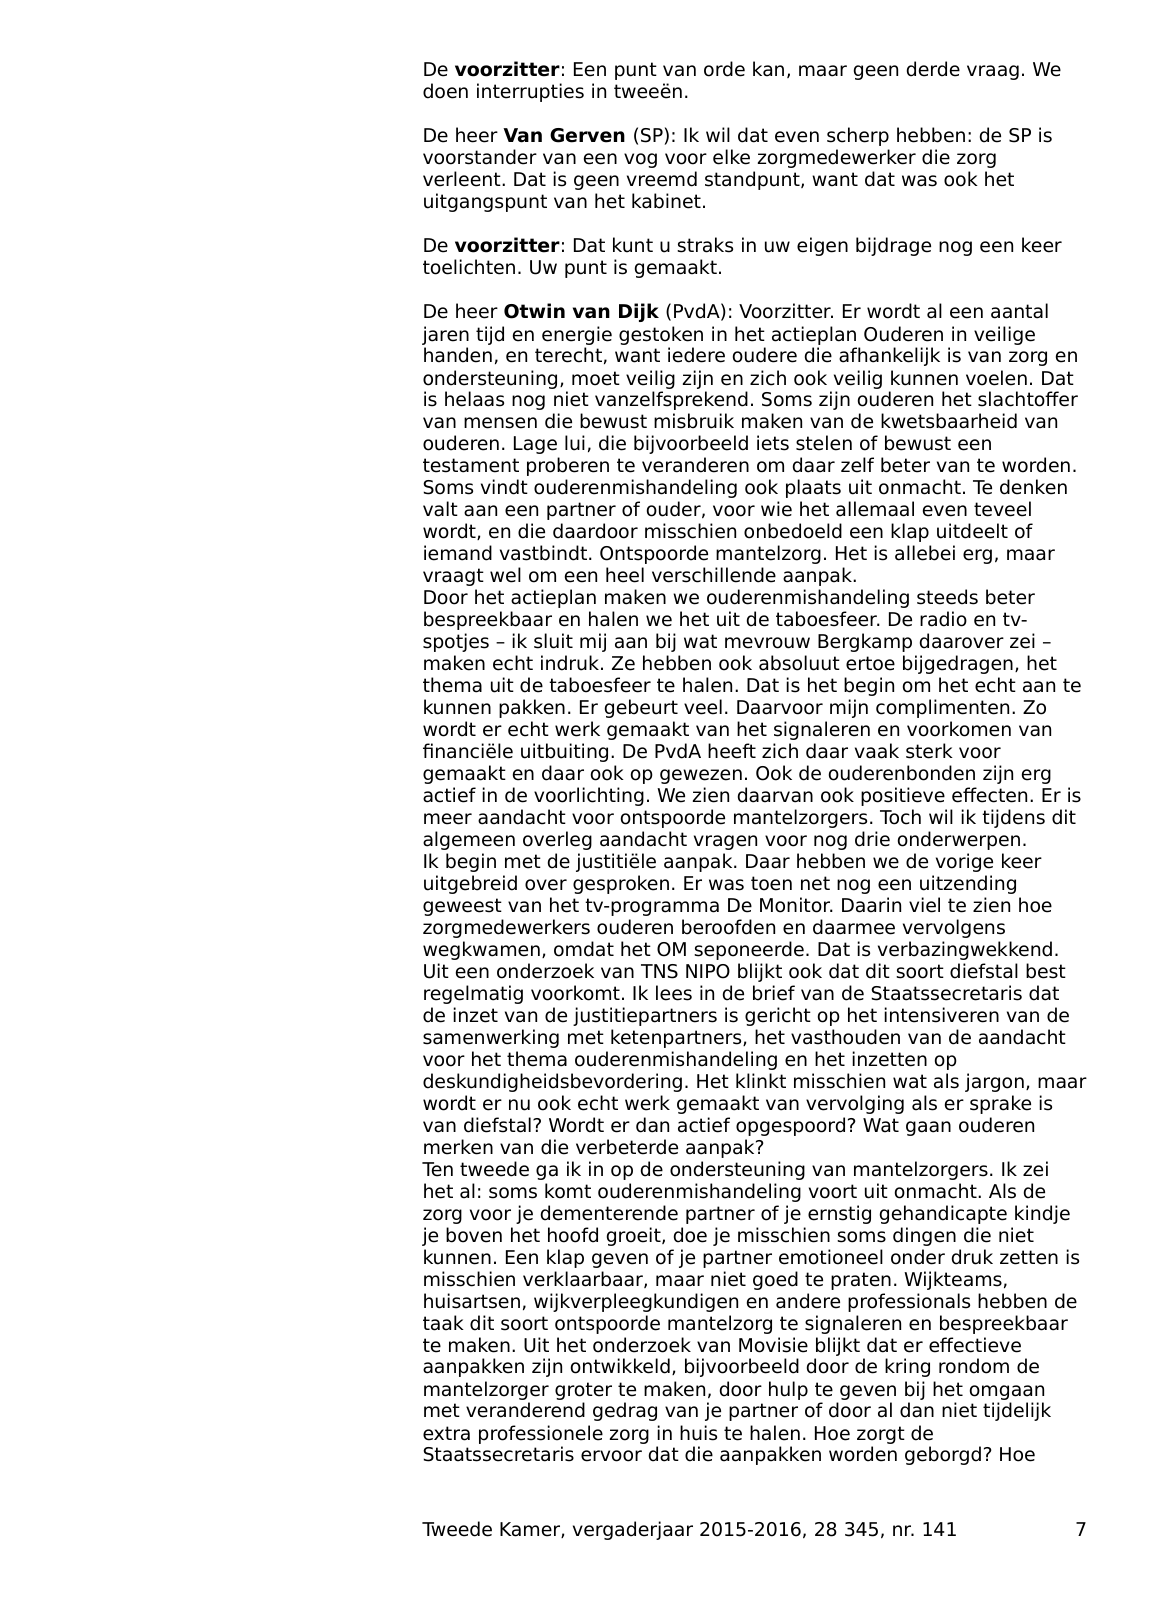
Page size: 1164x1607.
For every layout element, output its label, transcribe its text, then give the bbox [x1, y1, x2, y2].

text Ten tweede ga ik in op de ondersteuning van mantelzorgers. Ik zei het al: soms komt ouderenmishandeling voort uit onmacht. Als de zorg voor je dementerende partner of je ernstig gehandicapte kindje je boven het hoofd groeit, doe je misschien soms dingen die niet kunnen. Een klap geven of je partner emotioneel onder druk zetten is misschien verklaarbaar, maar niet goed te praten. Wijkteams, huisartsen, wijkverpleegkundigen en andere professionals hebben de taak dit soort ontspoorde mantelzorg te signaleren en bespreekbaar te maken. Uit het onderzoek van Movisie blijkt dat er effectieve aanpakken zijn ontwikkeld, bijvoorbeeld door de kring rondom de mantelzorger groter te maken, door hulp te geven bij het omgaan met veranderend gedrag van je partner of door al dan niet tijdelijk extra professionele zorg in huis te halen. Hoe zorgt de Staatssecretaris ervoor dat die aanpakken worden geborgd? Hoe [422, 1159, 1087, 1466]
text De voorzitter: Een punt van orde kan, maar geen derde vraag. We doen interrupties in tweeën. [422, 59, 1087, 103]
text De heer Otwin van Dijk (PvdA): Voorzitter. Er wordt al een aantal jaren tijd en energie gestoken in het actieplan Ouderen in veilige handen, en terecht, want iedere oudere die afhankelijk is van zorg en ondersteuning, moet veilig zijn en zich ook veilig kunnen voelen. Dat is helaas nog niet vanzelfsprekend. Soms zijn ouderen het slachtoffer van mensen die bewust misbruik maken van de kwetsbaarheid van ouderen. Lage lui, die bijvoorbeeld iets stelen of bewust een testament proberen te veranderen om daar zelf beter van te worden. Soms vindt ouderenmishandeling ook plaats uit onmacht. Te denken valt aan een partner of ouder, voor wie het allemaal even teveel wordt, en die daardoor misschien onbedoeld een klap uitdeelt of iemand vastbindt. Ontspoorde mantelzorg. Het is allebei erg, maar vraagt wel om een heel verschillende aanpak. [422, 301, 1087, 587]
text Door het actieplan maken we ouderenmishandeling steeds beter bespreekbaar en halen we het uit de taboesfeer. De radio en tv-spotjes – ik sluit mij aan bij wat mevrouw Bergkamp daarover zei – maken echt indruk. Ze hebben ook absoluut ertoe bijgedragen, het thema uit de taboesfeer te halen. Dat is het begin om het echt aan te kunnen pakken. Er gebeurt veel. Daarvoor mijn complimenten. Zo wordt er echt werk gemaakt van het signaleren en voorkomen van financiële uitbuiting. De PvdA heeft zich daar vaak sterk voor gemaakt en daar ook op gewezen. Ook de ouderenbonden zijn erg actief in de voorlichting. We zien daarvan ook positieve effecten. Er is meer aandacht voor ontspoorde mantelzorgers. Toch wil ik tijdens dit algemeen overleg aandacht vragen voor nog drie onderwerpen. [422, 587, 1087, 851]
text De heer Van Gerven (SP): Ik wil dat even scherp hebben: de SP is voorstander van een vog voor elke zorgmedewerker die zorg verleent. Dat is geen vreemd standpunt, want dat was ook het uitgangspunt van het kabinet. [422, 125, 1087, 213]
text Ik begin met de justitiële aanpak. Daar hebben we de vorige keer uitgebreid over gesproken. Er was toen net nog een uitzending geweest van het tv-programma De Monitor. Daarin viel te zien hoe zorgmedewerkers ouderen beroofden en daarmee vervolgens wegkwamen, omdat het OM seponeerde. Dat is verbazingwekkend. Uit een onderzoek van TNS NIPO blijkt ook dat dit soort diefstal best regelmatig voorkomt. Ik lees in de brief van de Staatssecretaris dat de inzet van de justitiepartners is gericht op het intensiveren van de samenwerking met ketenpartners, het vasthouden van de aandacht voor het thema ouderenmishandeling en het inzetten op deskundigheidsbevordering. Het klinkt misschien wat als jargon, maar wordt er nu ook echt werk gemaakt van vervolging als er sprake is van diefstal? Wordt er dan actief opgespoord? Wat gaan ouderen merken van die verbeterde aanpak? [422, 851, 1087, 1159]
text De voorzitter: Dat kunt u straks in uw eigen bijdrage nog een keer toelichten. Uw punt is gemaakt. [422, 235, 1087, 279]
